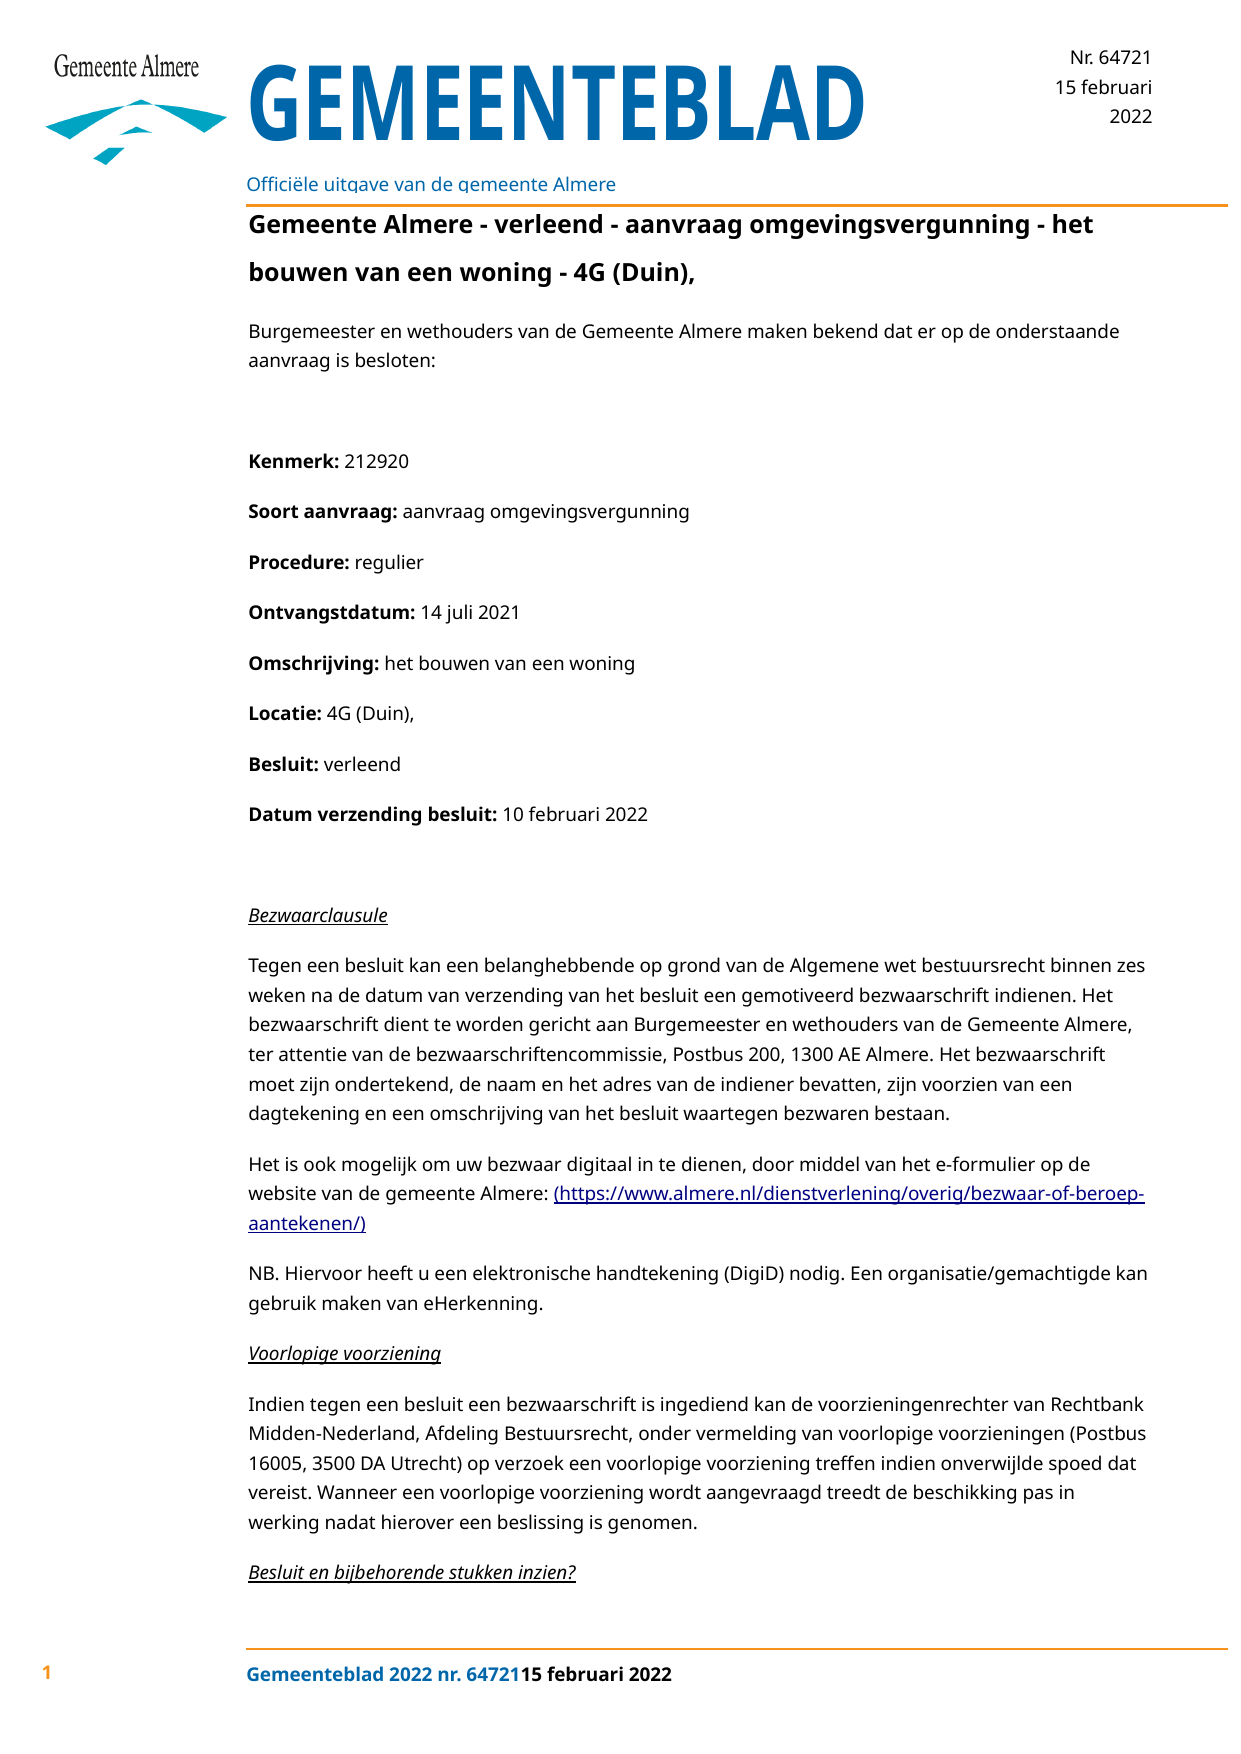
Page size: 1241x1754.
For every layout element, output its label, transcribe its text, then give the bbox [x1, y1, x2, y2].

text Kenmerk: 212920 [248, 448, 1152, 474]
text Besluit: verleend [248, 751, 1152, 777]
text Datum verzending besluit: 10 februari 2022 [248, 801, 1152, 827]
text Omschrijving: het bouwen van een woning [248, 650, 1152, 676]
text Ontvangstdatum: 14 juli 2021 [248, 599, 1152, 625]
picture [41, 47, 231, 172]
text Gemeente Almere - verleend - aanvraag omgevingsvergunning - het bouwen van een woning - 4G (Duin), [248, 207, 1152, 288]
text Voorlopige voorziening [248, 1340, 1152, 1366]
text Locatie: 4G (Duin), [248, 700, 1152, 726]
text Besluit en bijbehorende stukken inzien? [248, 1559, 1152, 1585]
text Bezwaarclausule [248, 902, 1152, 928]
text NB. Hiervoor heeft u een elektronische handtekening (DigiD) nodig. Een organisatie/gemachtigde kan gebruik maken van eHerkenning. [248, 1260, 1152, 1316]
text Burgemeester en wethouders van de Gemeente Almere maken bekend dat er op de onderstaande aanvraag is besloten: [248, 318, 1152, 373]
text Het is ook mogelijk om uw bezwaar digitaal in te dienen, door middel van het e-formulier op de website van de gemeente Almere: (https://www.almere.nl/dienstverlening/overig/bezwaar-of-beroep-aantekenen/) [248, 1151, 1152, 1236]
text Soort aanvraag: aanvraag omgevingsvergunning [248, 499, 1152, 524]
text Indien tegen een besluit een bezwaarschrift is ingediend kan de voorzieningenrechter van Rechtbank Midden-Nederland, Afdeling Bestuursrecht, onder vermelding van voorlopige voorzieningen (Postbus 16005, 3500 DA Utrecht) op verzoek een voorlopige voorziening treffen indien onverwijlde spoed dat vereist. Wanneer een voorlopige voorziening wordt aangevraagd treedt de beschikking pas in werking nadat hierover een beslissing is genomen. [248, 1391, 1152, 1535]
text Tegen een besluit kan een belanghebbende op grond van de Algemene wet bestuursrecht binnen zes weken na de datum van verzending van het besluit een gemotiveerd bezwaarschrift indienen. Het bezwaarschrift dient te worden gericht aan Burgemeester en wethouders van de Gemeente Almere, ter attentie van de bezwaarschriftencommissie, Postbus 200, 1300 AE Almere. Het bezwaarschrift moet zijn ondertekend, de naam en het adres van de indiener bevatten, zijn voorzien van een dagtekening en een omschrijving van het besluit waartegen bezwaren bestaan. [248, 952, 1152, 1126]
text Procedure: regulier [248, 549, 1152, 575]
